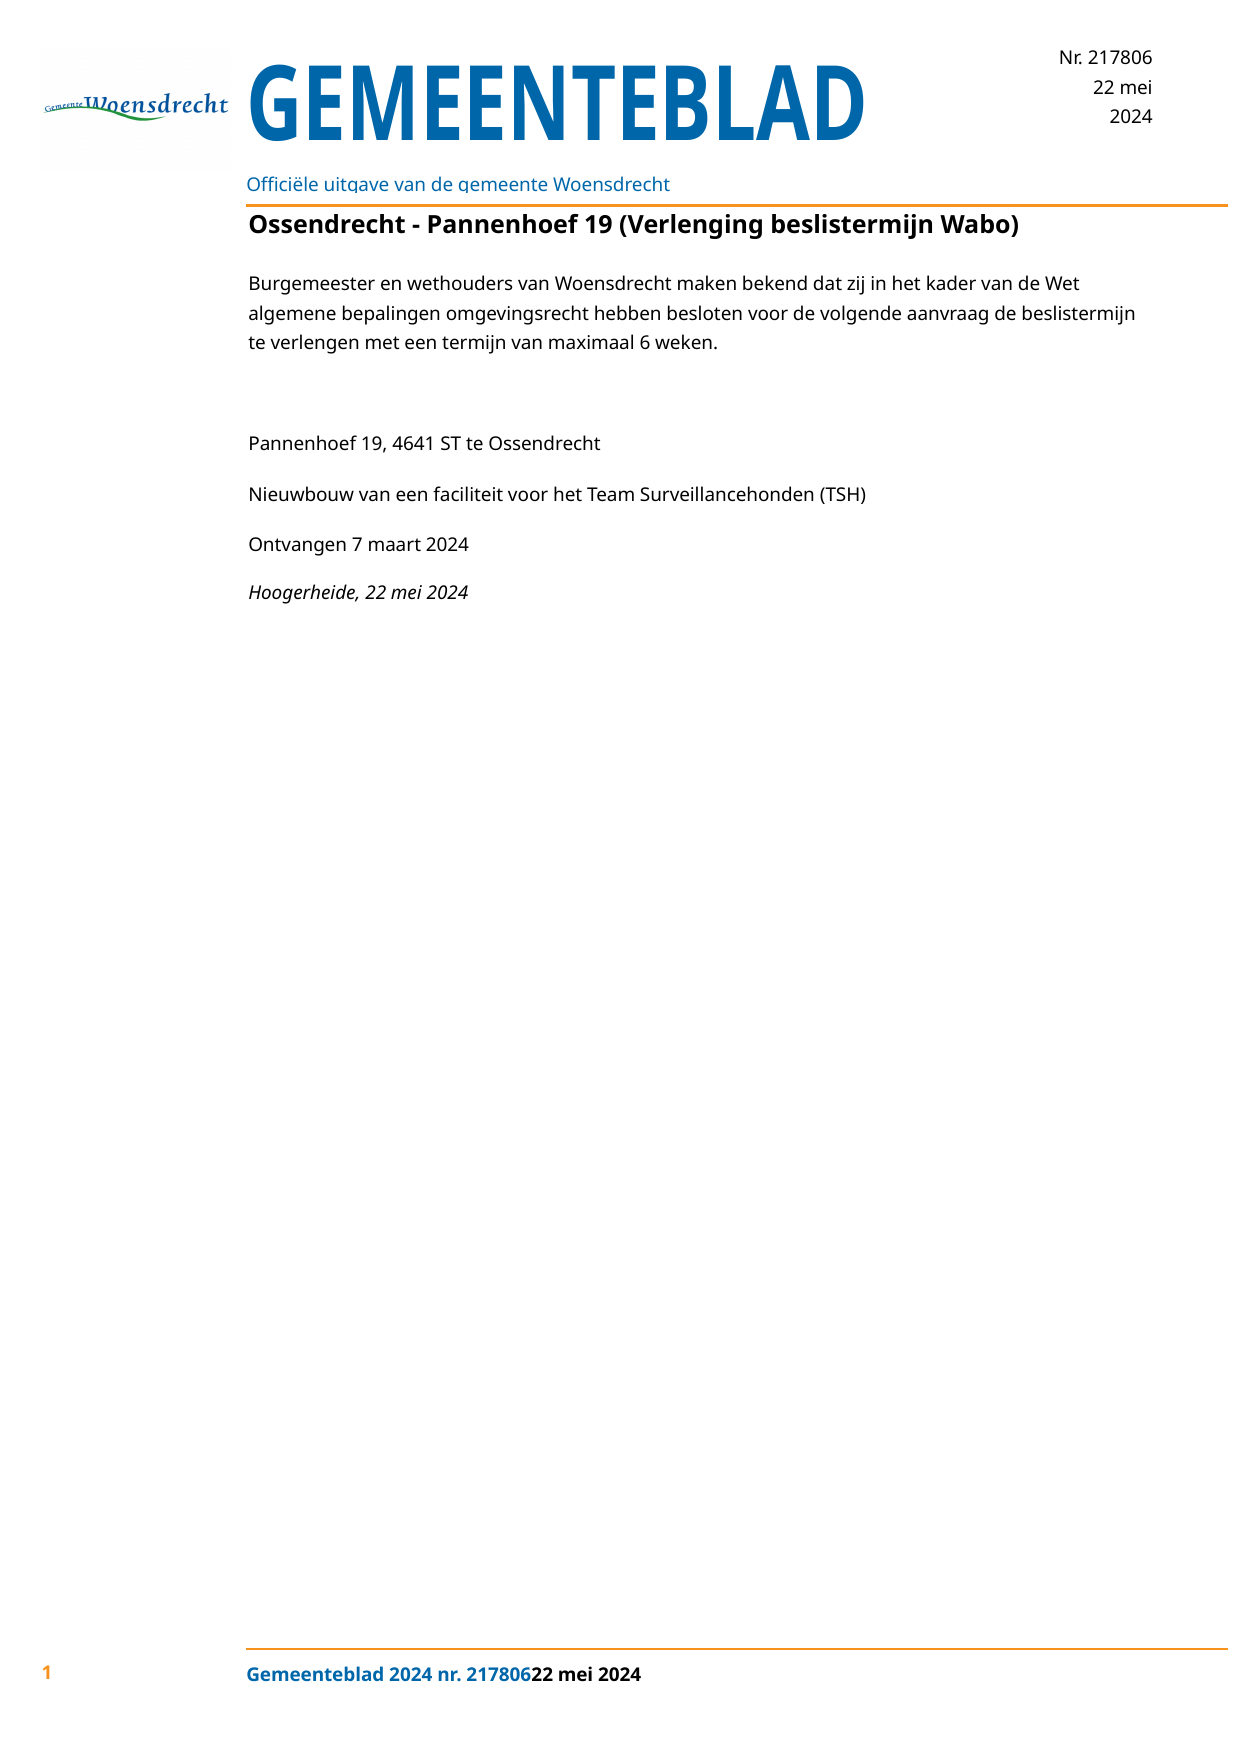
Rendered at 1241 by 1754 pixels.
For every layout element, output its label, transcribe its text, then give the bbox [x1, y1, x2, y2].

text Ontvangen 7 maart 2024 [248, 531, 1152, 557]
text Hoogerheide, 22 mei 2024 [248, 579, 1152, 605]
text Ossendrecht - Pannenhoef 19 (Verlenging beslistermijn Wabo) [248, 207, 1152, 241]
text Pannenhoef 19, 4641 ST te Ossendrecht [248, 430, 1152, 456]
text Nieuwbouw van een faciliteit voor het Team Surveillancehonden (TSH) [248, 481, 1152, 506]
picture [41, 47, 231, 172]
text Burgemeester en wethouders van Woensdrecht maken bekend dat zij in het kader van de Wet algemene bepalingen omgevingsrecht hebben besloten voor de volgende aanvraag de beslistermijn te verlengen met een termijn van maximaal 6 weken. [248, 270, 1152, 355]
